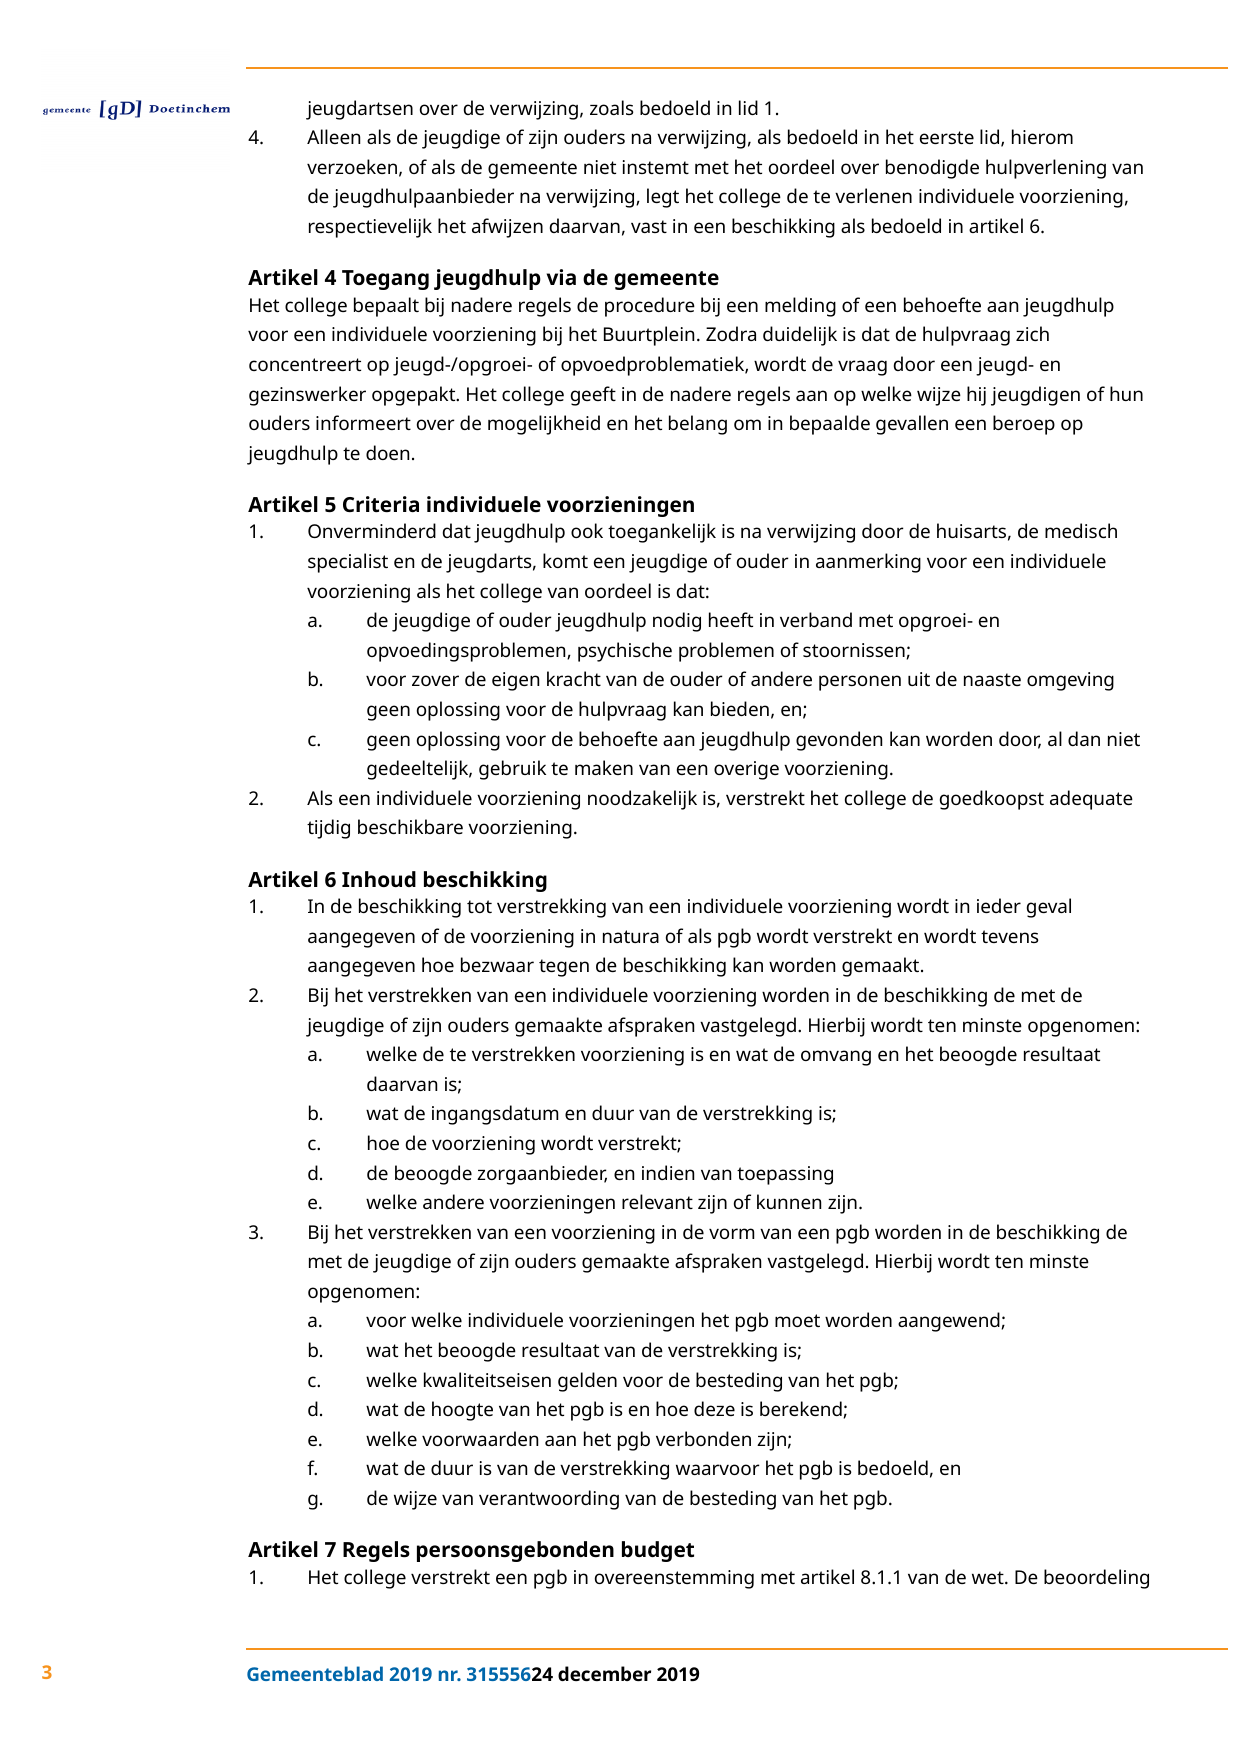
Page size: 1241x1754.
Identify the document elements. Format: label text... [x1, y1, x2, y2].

list de jeugdige of ouder jeugdhulp nodig heeft in verband met opgroei- en opvoedingsproblemen, psychische problemen of stoornissen; [307, 607, 1152, 663]
list In de beschikking tot verstrekking van een individuele voorziening wordt in ieder geval aangegeven of de voorziening in natura of als pgb wordt verstrekt en wordt tevens aangegeven hoe bezwaar tegen de beschikking kan worden gemaakt. [248, 893, 1152, 978]
list welke voorwaarden aan het pgb verbonden zijn; [307, 1426, 1152, 1452]
list Alleen als de jeugdige of zijn ouders na verwijzing, als bedoeld in het eerste lid, hierom verzoeken, of als de gemeente niet instemt met het oordeel over benodigde hulpverlening van de jeugdhulpaanbieder na verwijzing, legt het college de te verlenen individuele voorziening, respectievelijk het afwijzen daarvan, vast in een beschikking als bedoeld in artikel 6. [248, 124, 1152, 239]
list Onverminderd dat jeugdhulp ook toegankelijk is na verwijzing door de huisarts, de medisch specialist en de jeugdarts, komt een jeugdige of ouder in aanmerking voor een individuele voorziening als het college van oordeel is dat: [248, 519, 1152, 604]
list Als een individuele voorziening noodzakelijk is, verstrekt het college de goedkoopst adequate tijdig beschikbare voorziening. [248, 785, 1152, 840]
list welke de te verstrekken voorziening is en wat de omvang en het beoogde resultaat daarvan is; [307, 1041, 1152, 1097]
list Het college verstrekt een pgb in overeenstemming met artikel 8.1.1 van de wet. De beoordeling [248, 1564, 1152, 1590]
text Het college bepaalt bij nadere regels de procedure bij een melding of een behoefte aan jeugdhulp voor een individuele voorziening bij het Buurtplein. Zodra duidelijk is dat de hulpvraag zich concentreert op jeugd-/opgroei- of opvoedproblematiek, wordt de vraag door een jeugd- en gezinswerker opgepakt. Het college geeft in de nadere regels aan op welke wijze hij jeugdigen of hun ouders informeert over de mogelijkheid en het belang om in bepaalde gevallen een beroep op jeugdhulp te doen. [248, 292, 1152, 466]
text Artikel 4 Toegang jeugdhulp via de gemeente [248, 263, 1152, 292]
list geen oplossing voor de behoefte aan jeugdhulp gevonden kan worden door, al dan niet gedeeltelijk, gebruik te maken van een overige voorziening. [307, 726, 1152, 781]
list de wijze van verantwoording van de besteding van het pgb. [307, 1485, 1152, 1511]
list voor zover de eigen kracht van de ouder of andere personen uit de naaste omgeving geen oplossing voor de hulpvraag kan bieden, en; [307, 667, 1152, 722]
text Artikel 5 Criteria individuele voorzieningen [248, 490, 1152, 519]
list jeugdartsen over de verwijzing, zoals bedoeld in lid 1. [248, 95, 1152, 121]
list wat de hoogte van het pgb is en hoe deze is berekend; [307, 1396, 1152, 1422]
list voor welke individuele voorzieningen het pgb moet worden aangewend; [307, 1308, 1152, 1333]
list wat het beoogde resultaat van de verstrekking is; [307, 1337, 1152, 1363]
list welke kwaliteitseisen gelden voor de besteding van het pgb; [307, 1367, 1152, 1392]
list de beoogde zorgaanbieder, en indien van toepassing [307, 1160, 1152, 1185]
list hoe de voorziening wordt verstrekt; [307, 1130, 1152, 1156]
picture [41, 47, 231, 172]
text Artikel 6 Inhoud beschikking [248, 865, 1152, 893]
text Artikel 7 Regels persoonsgebonden budget [248, 1536, 1152, 1564]
list Bij het verstrekken van een voorziening in de vorm van een pgb worden in de beschikking de met de jeugdige of zijn ouders gemaakte afspraken vastgelegd. Hierbij wordt ten minste opgenomen: [248, 1219, 1152, 1304]
list Bij het verstrekken van een individuele voorziening worden in de beschikking de met de jeugdige of zijn ouders gemaakte afspraken vastgelegd. Hierbij wordt ten minste opgenomen: [248, 982, 1152, 1037]
list wat de duur is van de verstrekking waarvoor het pgb is bedoeld, en [307, 1456, 1152, 1481]
list welke andere voorzieningen relevant zijn of kunnen zijn. [307, 1189, 1152, 1215]
list wat de ingangsdatum en duur van de verstrekking is; [307, 1101, 1152, 1126]
